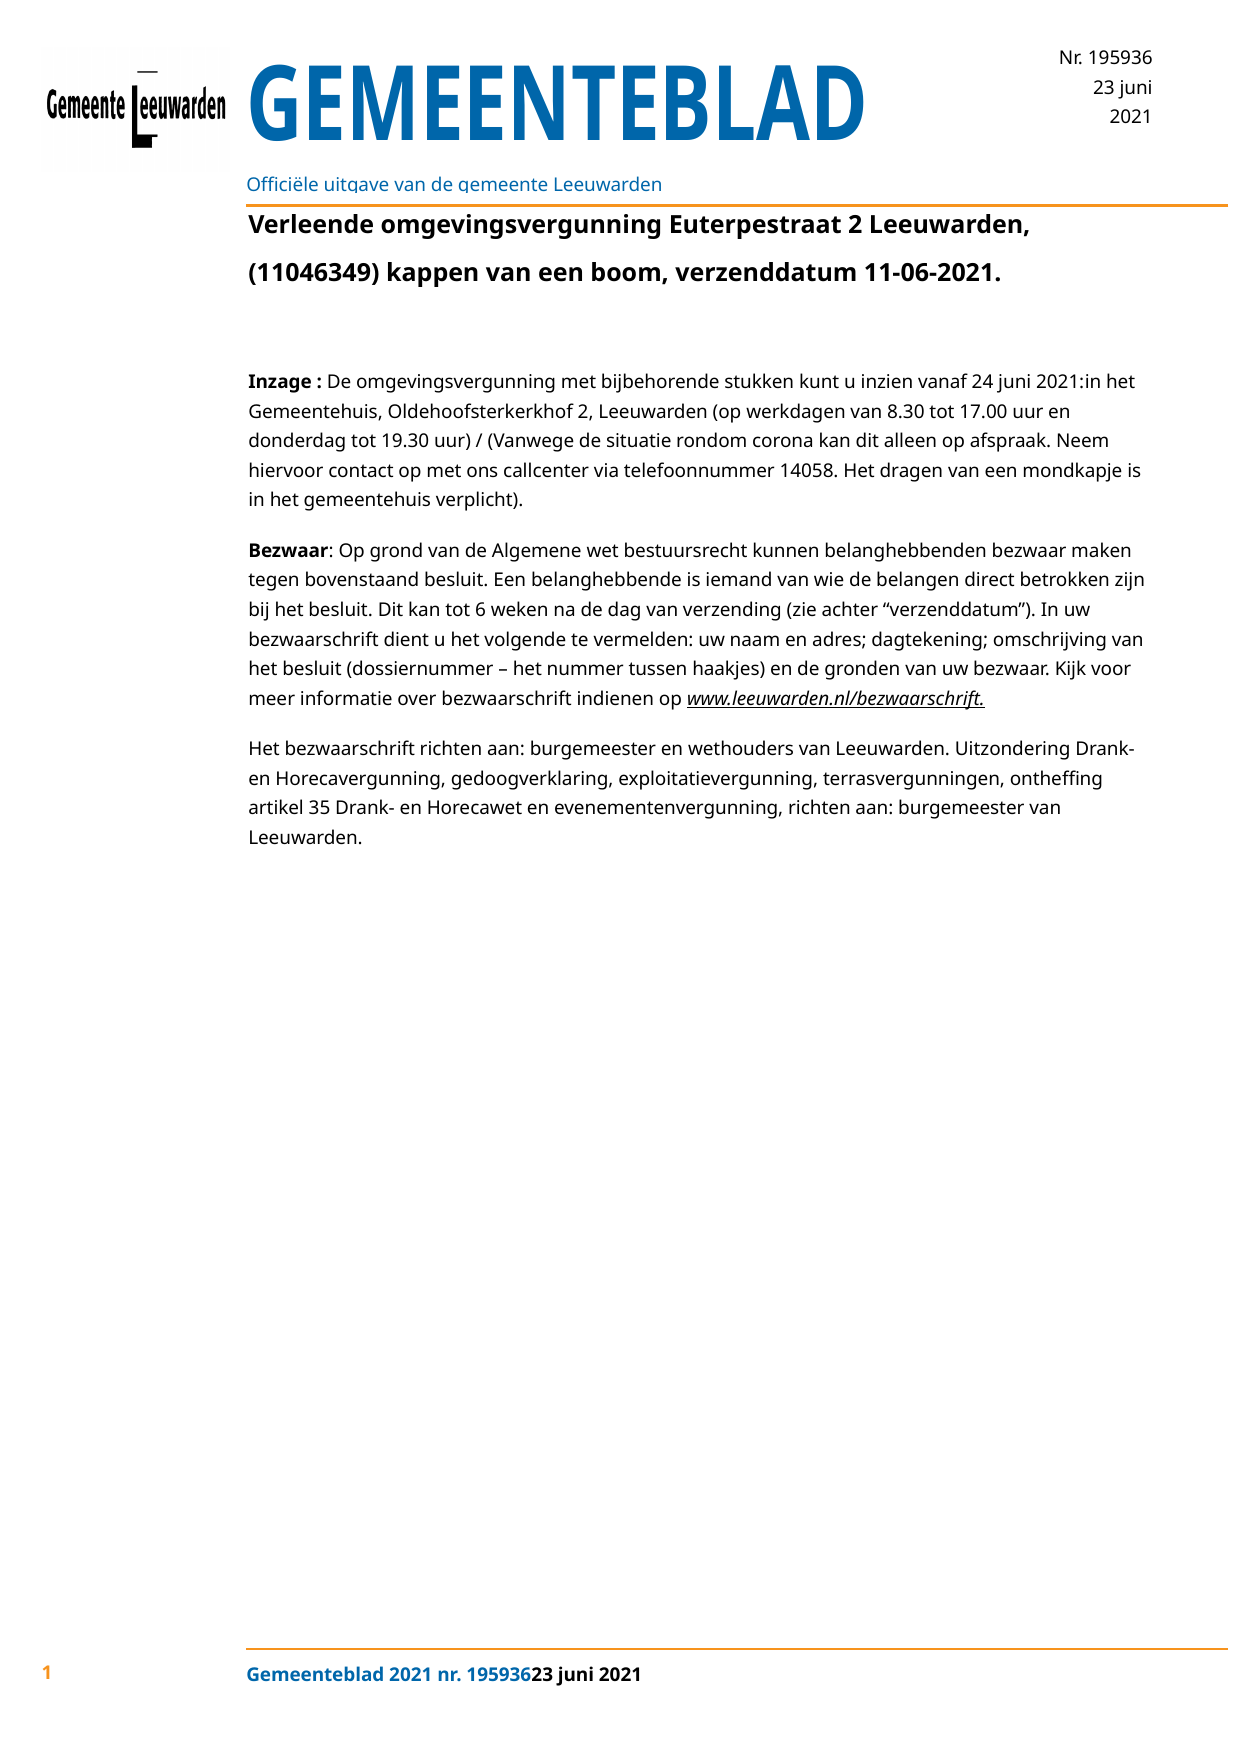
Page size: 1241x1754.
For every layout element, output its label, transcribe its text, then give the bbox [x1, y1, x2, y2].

text Inzage : De omgevingsvergunning met bijbehorende stukken kunt u inzien vanaf 24 juni 2021:in het Gemeentehuis, Oldehoofsterkerkhof 2, Leeuwarden (op werkdagen van 8.30 tot 17.00 uur en donderdag tot 19.30 uur) / (Vanwege de situatie rondom corona kan dit alleen op afspraak. Neem hiervoor contact op met ons callcenter via telefoonnummer 14058. Het dragen van een mondkapje is in het gemeentehuis verplicht). [248, 368, 1152, 512]
picture [41, 47, 231, 172]
text Bezwaar: Op grond van de Algemene wet bestuursrecht kunnen belanghebbenden bezwaar maken tegen bovenstaand besluit. Een belanghebbende is iemand van wie de belangen direct betrokken zijn bij het besluit. Dit kan tot 6 weken na de dag van verzending (zie achter “verzenddatum”). In uw bezwaarschrift dient u het volgende te vermelden: uw naam en adres; dagtekening; omschrijving van het besluit (dossiernummer – het nummer tussen haakjes) en de gronden van uw bezwaar. Kijk voor meer informatie over bezwaarschrift indienen op www.leeuwarden.nl/bezwaarschrift. [248, 537, 1152, 711]
text Het bezwaarschrift richten aan: burgemeester en wethouders van Leeuwarden. Uitzondering Drank- en Horecavergunning, gedoogverklaring, exploitatievergunning, terrasvergunningen, ontheffing artikel 35 Drank- en Horecawet en evenementenvergunning, richten aan: burgemeester van Leeuwarden. [248, 735, 1152, 850]
text Verleende omgevingsvergunning Euterpestraat 2 Leeuwarden, (11046349) kappen van een boom, verzenddatum 11-06-2021. [248, 207, 1152, 288]
